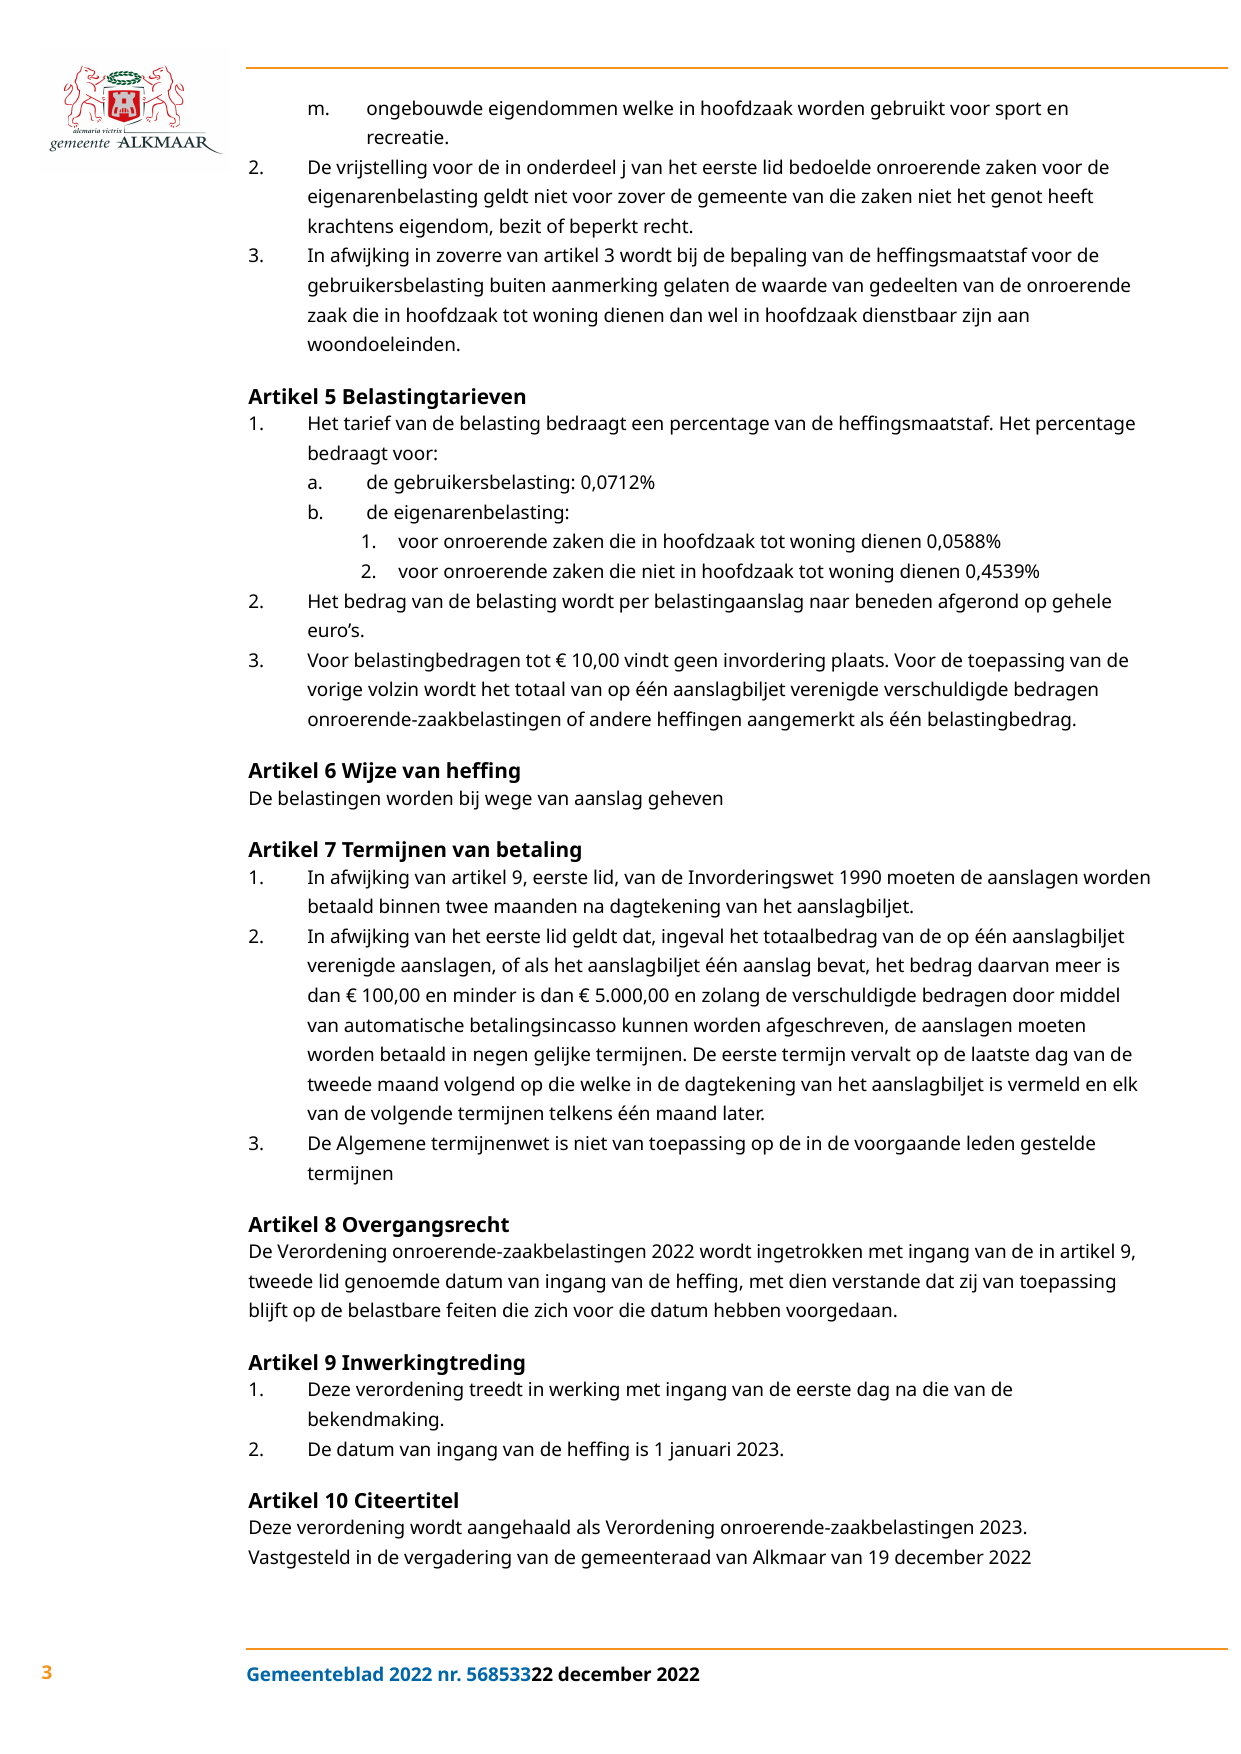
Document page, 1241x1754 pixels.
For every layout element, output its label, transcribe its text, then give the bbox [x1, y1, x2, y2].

list ongebouwde eigendommen welke in hoofdzaak worden gebruikt voor sport en recreatie. [307, 95, 1152, 150]
list de eigenarenbelasting: [307, 499, 1152, 525]
text Artikel 7 Termijnen van betaling [248, 835, 1152, 864]
list In afwijking in zoverre van artikel 3 wordt bij de bepaling van de heffingsmaatstaf voor de gebruikersbelasting buiten aanmerking gelaten de waarde van gedeelten van de onroerende zaak die in hoofdzaak tot woning dienen dan wel in hoofdzaak dienstbaar zijn aan woondoeleinden. [248, 243, 1152, 357]
list De vrijstelling voor de in onderdeel j van het eerste lid bedoelde onroerende zaken voor de eigenarenbelasting geldt niet voor zover de gemeente van die zaken niet het genot heeft krachtens eigendom, bezit of beperkt recht. [248, 154, 1152, 239]
text Artikel 8 Overgangsrecht [248, 1210, 1152, 1238]
text Artikel 9 Inwerkingtreding [248, 1348, 1152, 1377]
text Artikel 5 Belastingtarieven [248, 382, 1152, 410]
text Artikel 10 Citeertitel [248, 1486, 1152, 1514]
list In afwijking van artikel 9, eerste lid, van de Invorderingswet 1990 moeten de aanslagen worden betaald binnen twee maanden na dagtekening van het aanslagbiljet. [248, 864, 1152, 919]
list voor onroerende zaken die niet in hoofdzaak tot woning dienen 0,4539% [361, 558, 1152, 584]
text Artikel 6 Wijze van heffing [248, 757, 1152, 785]
list Deze verordening treedt in werking met ingang van de eerste dag na die van de bekendmaking. [248, 1377, 1152, 1432]
text Deze verordening wordt aangehaald als Verordening onroerende-zaakbelastingen 2023. [248, 1514, 1152, 1540]
list De Algemene termijnenwet is niet van toepassing op de in de voorgaande leden gestelde termijnen [248, 1130, 1152, 1185]
text Vastgesteld in de vergadering van de gemeenteraad van Alkmaar van 19 december 2022 [248, 1544, 1152, 1570]
list Het bedrag van de belasting wordt per belastingaanslag naar beneden afgerond op gehele euro’s. [248, 588, 1152, 643]
text De Verordening onroerende-zaakbelastingen 2022 wordt ingetrokken met ingang van de in artikel 9, tweede lid genoemde datum van ingang van de heffing, met dien verstande dat zij van toepassing blijft op de belastbare feiten die zich voor die datum hebben voorgedaan. [248, 1238, 1152, 1323]
list Voor belastingbedragen tot € 10,00 vindt geen invordering plaats. Voor de toepassing van de vorige volzin wordt het totaal van op één aanslagbiljet verenigde verschuldigde bedragen onroerende-zaakbelastingen of andere heffingen aangemerkt als één belastingbedrag. [248, 647, 1152, 732]
list Het tarief van de belasting bedraagt een percentage van de heffingsmaatstaf. Het percentage bedraagt voor: [248, 410, 1152, 466]
list de gebruikersbelasting: 0,0712% [307, 469, 1152, 495]
list De datum van ingang van de heffing is 1 januari 2023. [248, 1436, 1152, 1461]
list In afwijking van het eerste lid geldt dat, ingeval het totaalbedrag van de op één aanslagbiljet verenigde aanslagen, of als het aanslagbiljet één aanslag bevat, het bedrag daarvan meer is dan € 100,00 en minder is dan € 5.000,00 en zolang de verschuldigde bedragen door middel van automatische betalingsincasso kunnen worden afgeschreven, de aanslagen moeten worden betaald in negen gelijke termijnen. De eerste termijn vervalt op de laatste dag van de tweede maand volgend op die welke in de dagtekening van het aanslagbiljet is vermeld en elk van de volgende termijnen telkens één maand later. [248, 923, 1152, 1126]
list voor onroerende zaken die in hoofdzaak tot woning dienen 0,0588% [361, 529, 1152, 554]
picture [41, 47, 231, 172]
text De belastingen worden bij wege van aanslag geheven [248, 785, 1152, 811]
